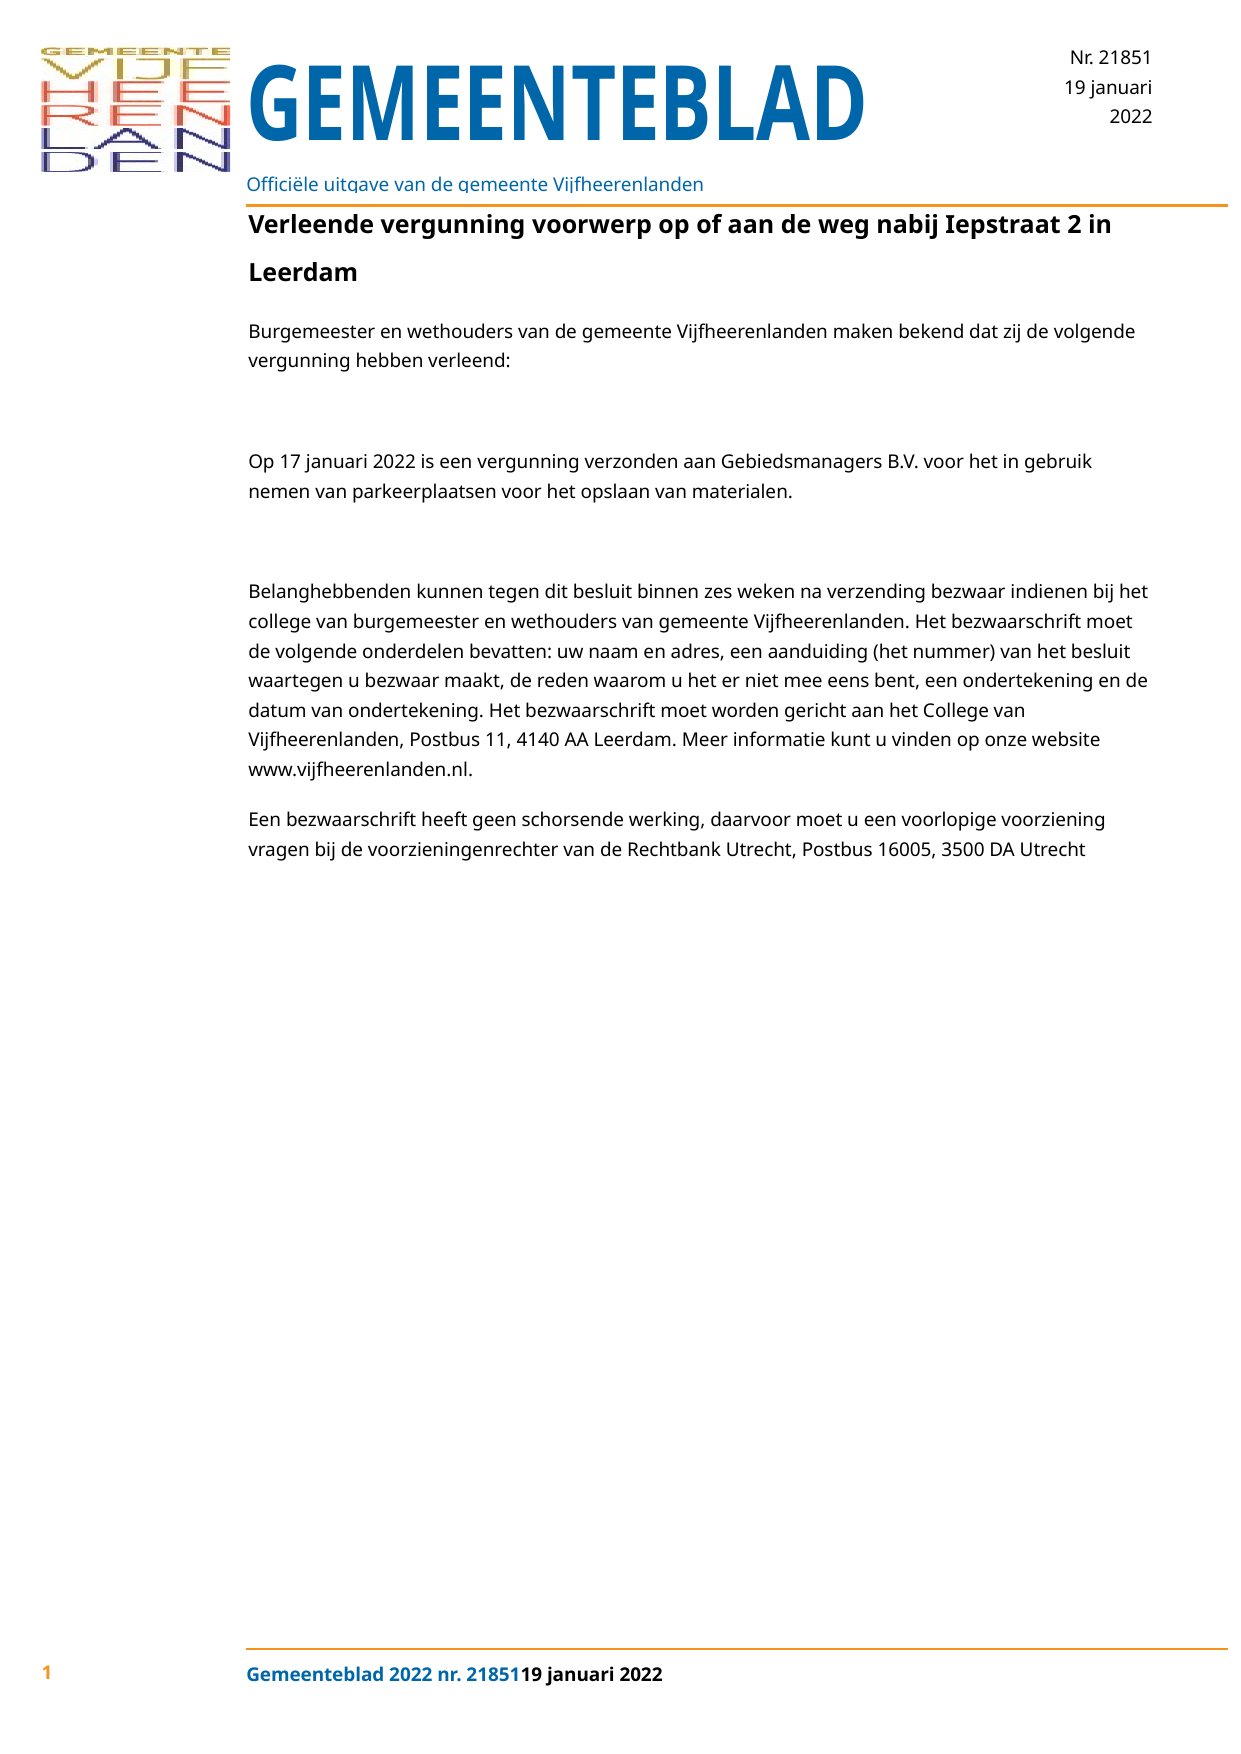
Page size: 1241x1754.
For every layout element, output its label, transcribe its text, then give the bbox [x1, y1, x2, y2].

text Burgemeester en wethouders van de gemeente Vijfheerenlanden maken bekend dat zij de volgende vergunning hebben verleend: [248, 318, 1152, 373]
text Een bezwaarschrift heeft geen schorsende werking, daarvoor moet u een voorlopige voorziening vragen bij de voorzieningenrechter van de Rechtbank Utrecht, Postbus 16005, 3500 DA Utrecht [248, 807, 1152, 862]
picture [41, 47, 231, 172]
text Verleende vergunning voorwerp op of aan de weg nabij Iepstraat 2 in Leerdam [248, 207, 1152, 288]
text Belanghebbenden kunnen tegen dit besluit binnen zes weken na verzending bezwaar indienen bij het college van burgemeester en wethouders van gemeente Vijfheerenlanden. Het bezwaarschrift moet de volgende onderdelen bevatten: uw naam en adres, een aanduiding (het nummer) van het besluit waartegen u bezwaar maakt, de reden waarom u het er niet mee eens bent, een ondertekening en de datum van ondertekening. Het bezwaarschrift moet worden gericht aan het College van Vijfheerenlanden, Postbus 11, 4140 AA Leerdam. Meer informatie kunt u vinden op onze website www.vijfheerenlanden.nl. [248, 579, 1152, 782]
text Op 17 januari 2022 is een vergunning verzonden aan Gebiedsmanagers B.V. voor het in gebruik nemen van parkeerplaatsen voor het opslaan van materialen. [248, 448, 1152, 504]
